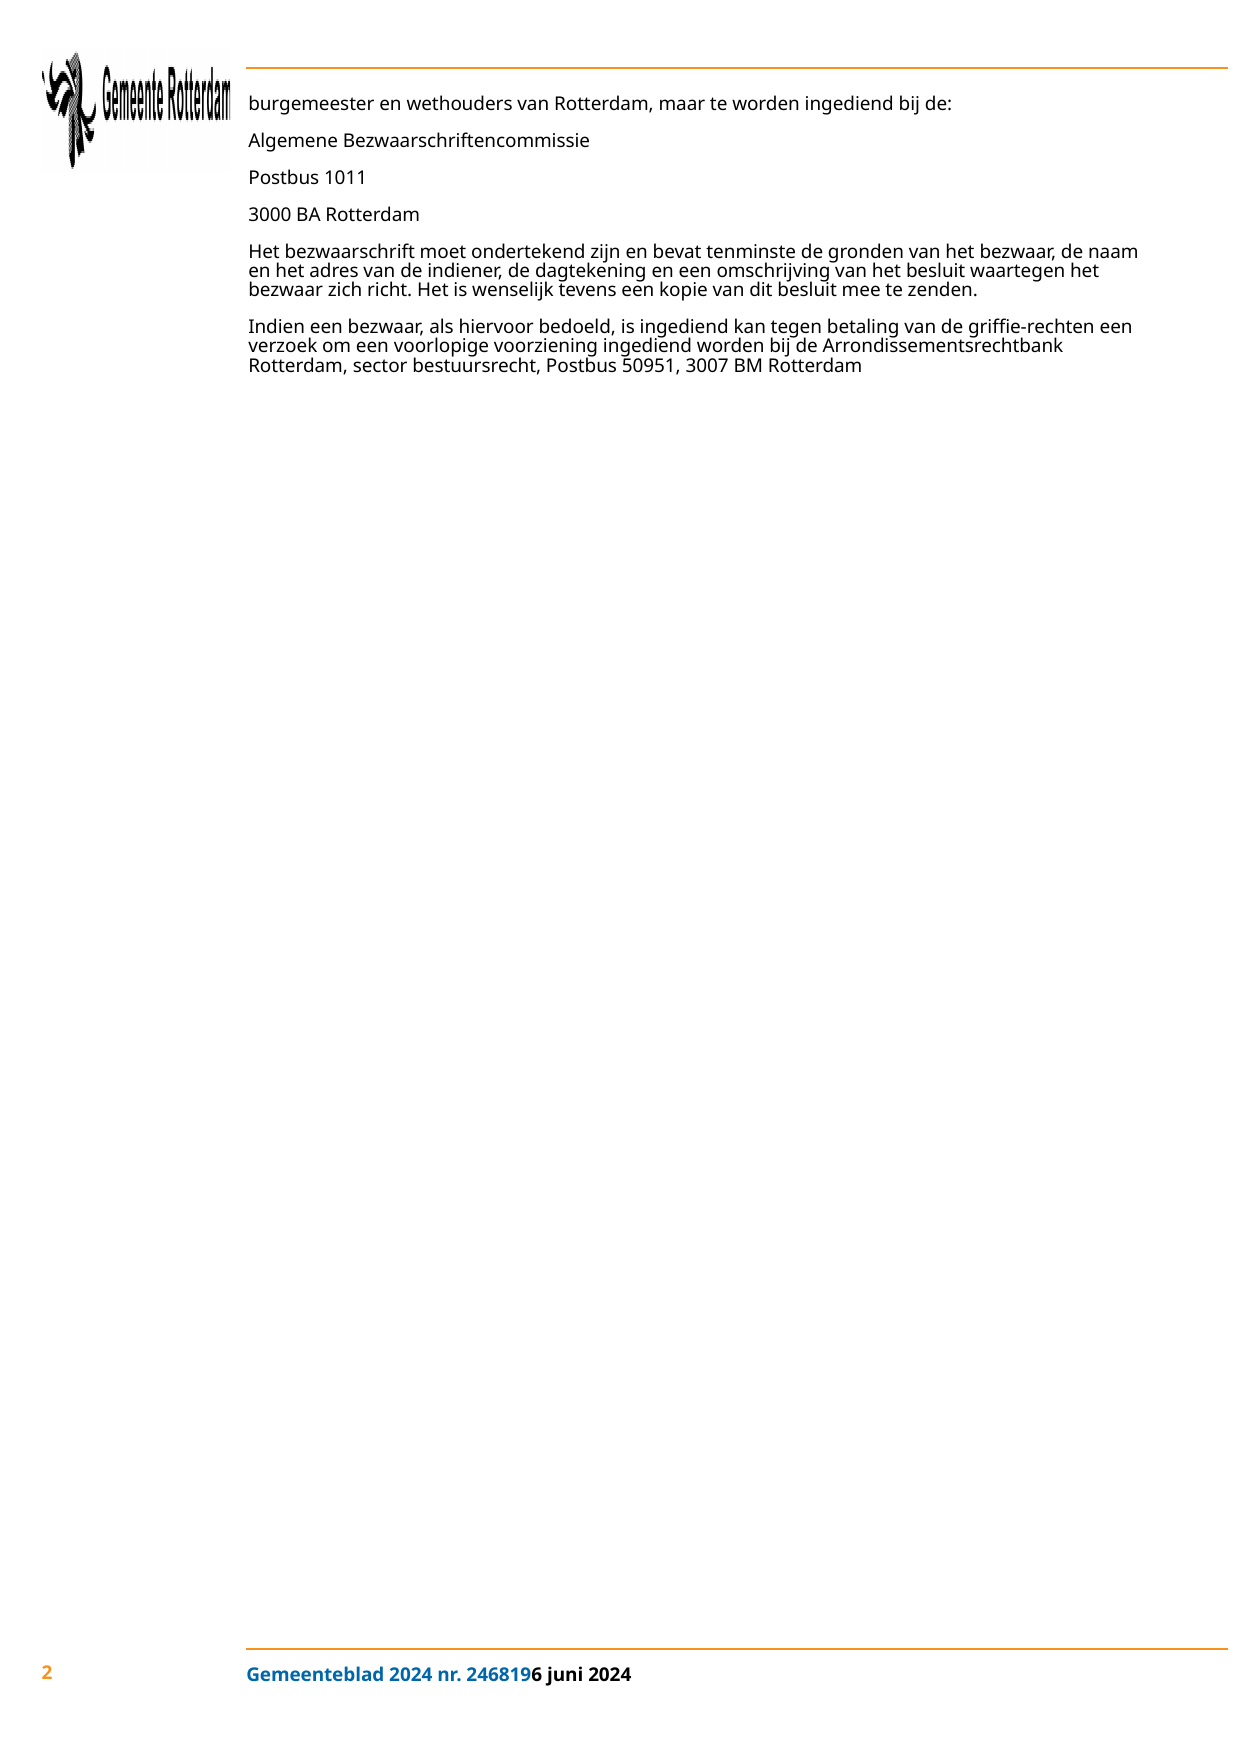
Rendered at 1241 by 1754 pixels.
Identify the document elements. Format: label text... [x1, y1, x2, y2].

text Het bezwaarschrift moet ondertekend zijn en bevat tenminste de gronden van het bezwaar, de naam en het adres van de indiener, de dagtekening en een omschrijving van het besluit waartegen het bezwaar zich richt. Het is wenselijk tevens een kopie van dit besluit mee te zenden. [248, 243, 1152, 301]
text Indien een bezwaar, als hiervoor bedoeld, is ingediend kan tegen betaling van de griffie-rechten een verzoek om een voorlopige voorziening ingediend worden bij de Arrondissementsrechtbank Rotterdam, sector bestuursrecht, Postbus 50951, 3007 BM Rotterdam [248, 318, 1152, 376]
text Postbus 1011 [248, 169, 1152, 188]
text 3000 BA Rotterdam [248, 206, 1152, 225]
text burgemeester en wethouders van Rotterdam, maar te worden ingediend bij de: [248, 95, 1152, 114]
picture [41, 47, 231, 172]
text Algemene Bezwaarschriftencommissie [248, 132, 1152, 151]
